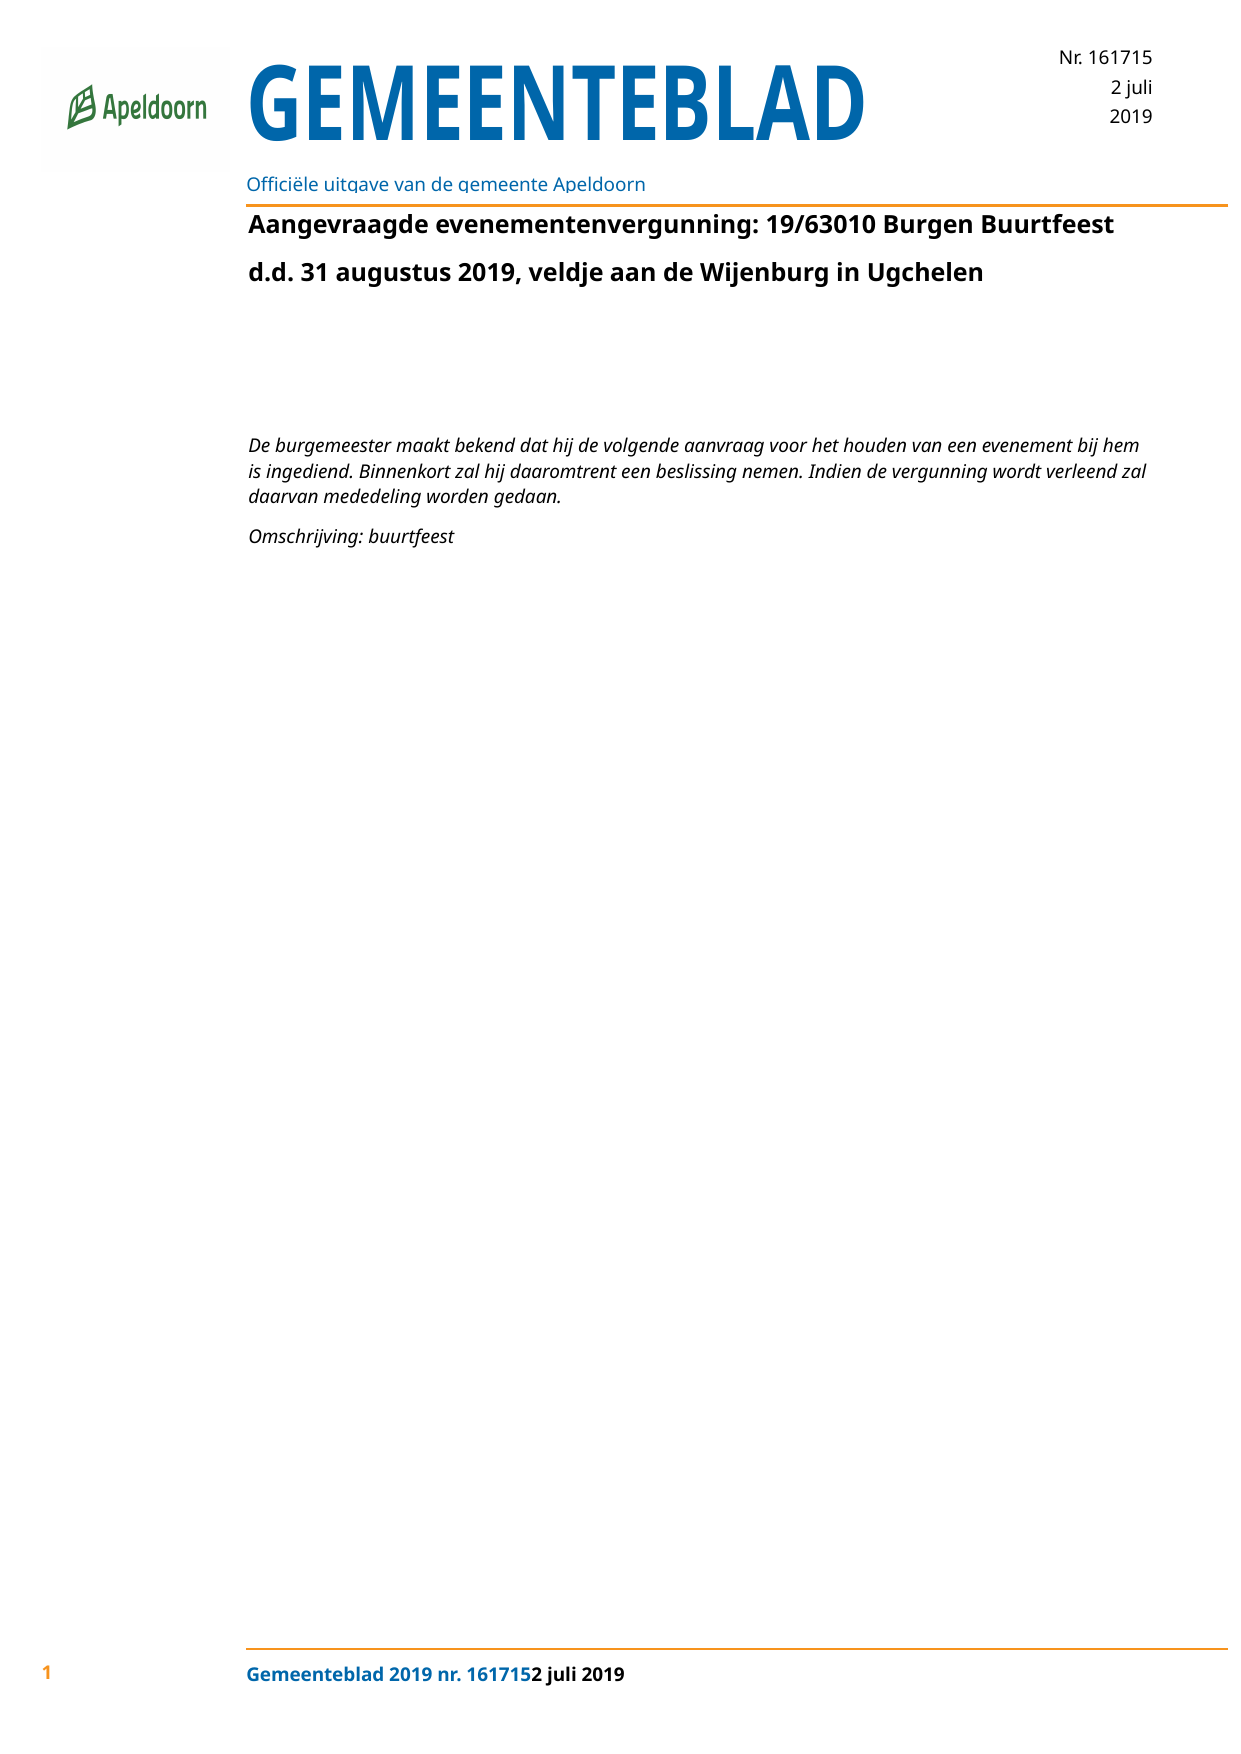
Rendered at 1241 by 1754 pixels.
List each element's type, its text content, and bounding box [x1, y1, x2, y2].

text Aangevraagde evenementenvergunning: 19/63010 Burgen Buurtfeest d.d. 31 augustus 2019, veldje aan de Wijenburg in Ugchelen [248, 207, 1152, 288]
text De burgemeester maakt bekend dat hij de volgende aanvraag voor het houden van een evenement bij hem is ingediend. Binnenkort zal hij daaromtrent een beslissing nemen. Indien de vergunning wordt verleend zal daarvan mededeling worden gedaan. [248, 432, 1152, 509]
picture [41, 47, 231, 172]
text Omschrijving: buurtfeest [248, 523, 1152, 549]
